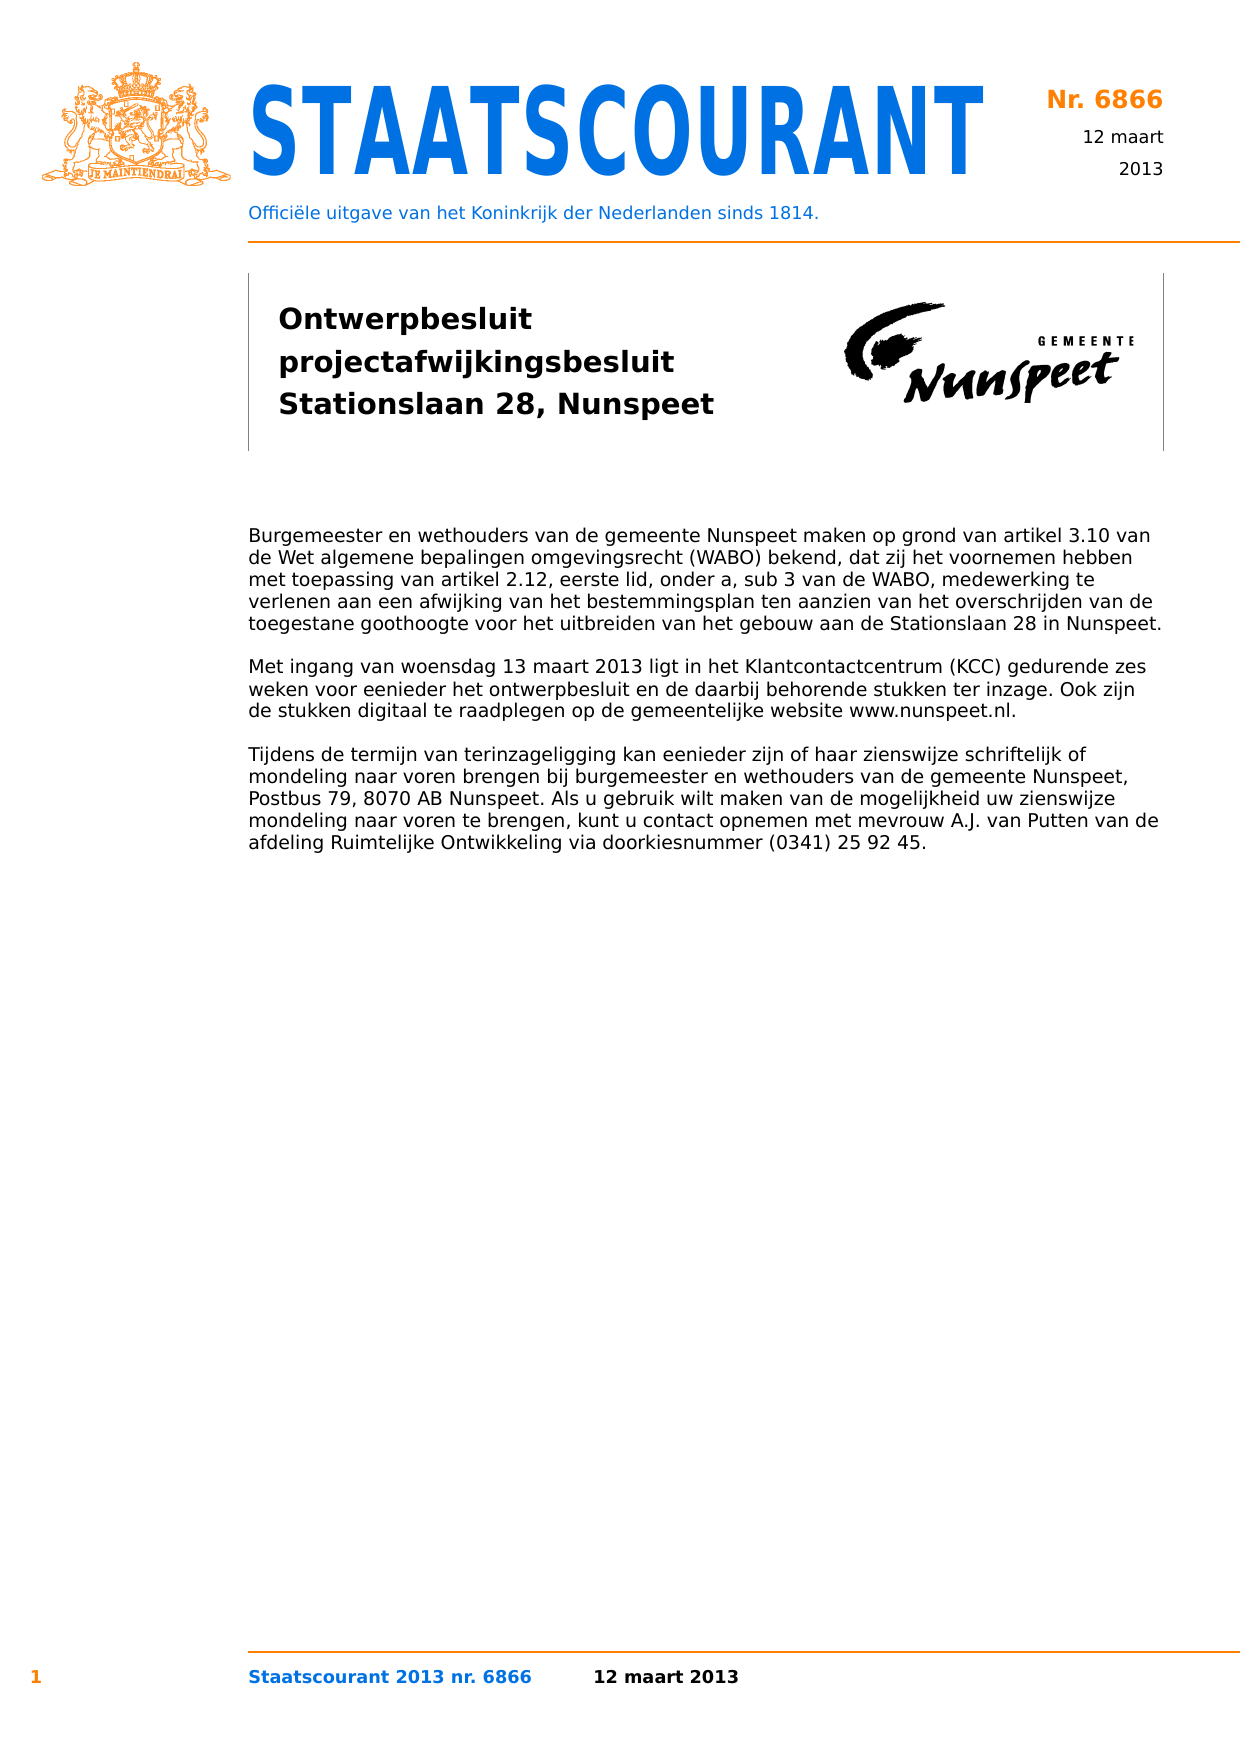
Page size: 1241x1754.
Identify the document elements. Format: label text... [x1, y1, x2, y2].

table_header Nr. 6866 [998, 62, 1240, 121]
table_cell Officiële uitgave van het Koninkrijk der Nederlanden sinds 1814. [248, 203, 1240, 241]
text Burgemeester en wethouders van de gemeente Nunspeet maken op grond van artikel 3.10 van de Wet algemene bepalingen omgevingsrecht (WABO) bekend, dat zij het voornemen hebben met toepassing van artikel 2.12, eerste lid, onder a, sub 3 van de WABO, medewerking te verlenen aan een afwijking van het bestemmingsplan ten aanzien van het overschrijden van de toegestane goothoogte voor het uitbreiden van het gebouw aan de Stationslaan 28 in Nunspeet. [248, 525, 1163, 634]
subtitle Ontwerpbesluit projectafwijkingsbesluit Stationslaan 28, Nunspeet [249, 273, 1163, 451]
table_cell 2013 [998, 153, 1240, 203]
table_header STAATSCOURANT [248, 62, 998, 203]
table_header [25, 62, 248, 241]
table_cell 12 maart [998, 121, 1240, 153]
text Tijdens de termijn van terinzageligging kan eenieder zijn of haar zienswijze schriftelijk of mondeling naar voren brengen bij burgemeester en wethouders van de gemeente Nunspeet, Postbus 79, 8070 AB Nunspeet. Als u gebruik wilt maken van de mogelijkheid uw zienswijze mondeling naar voren te brengen, kunt u contact opnemen met mevrouw A.J. van Putten van de afdeling Ruimtelijke Ontwikkeling via doorkiesnummer (0341) 25 92 45. [248, 744, 1163, 854]
picture [41, 62, 231, 186]
text Met ingang van woensdag 13 maart 2013 ligt in het Klantcontactcentrum (KCC) gedurende zes weken voor eenieder het ontwerpbesluit en de daarbij behorende stukken ter inzage. Ook zijn de stukken digitaal te raadplegen op de gemeentelijke website www.nunspeet.nl. [248, 656, 1163, 722]
picture [844, 302, 1134, 403]
